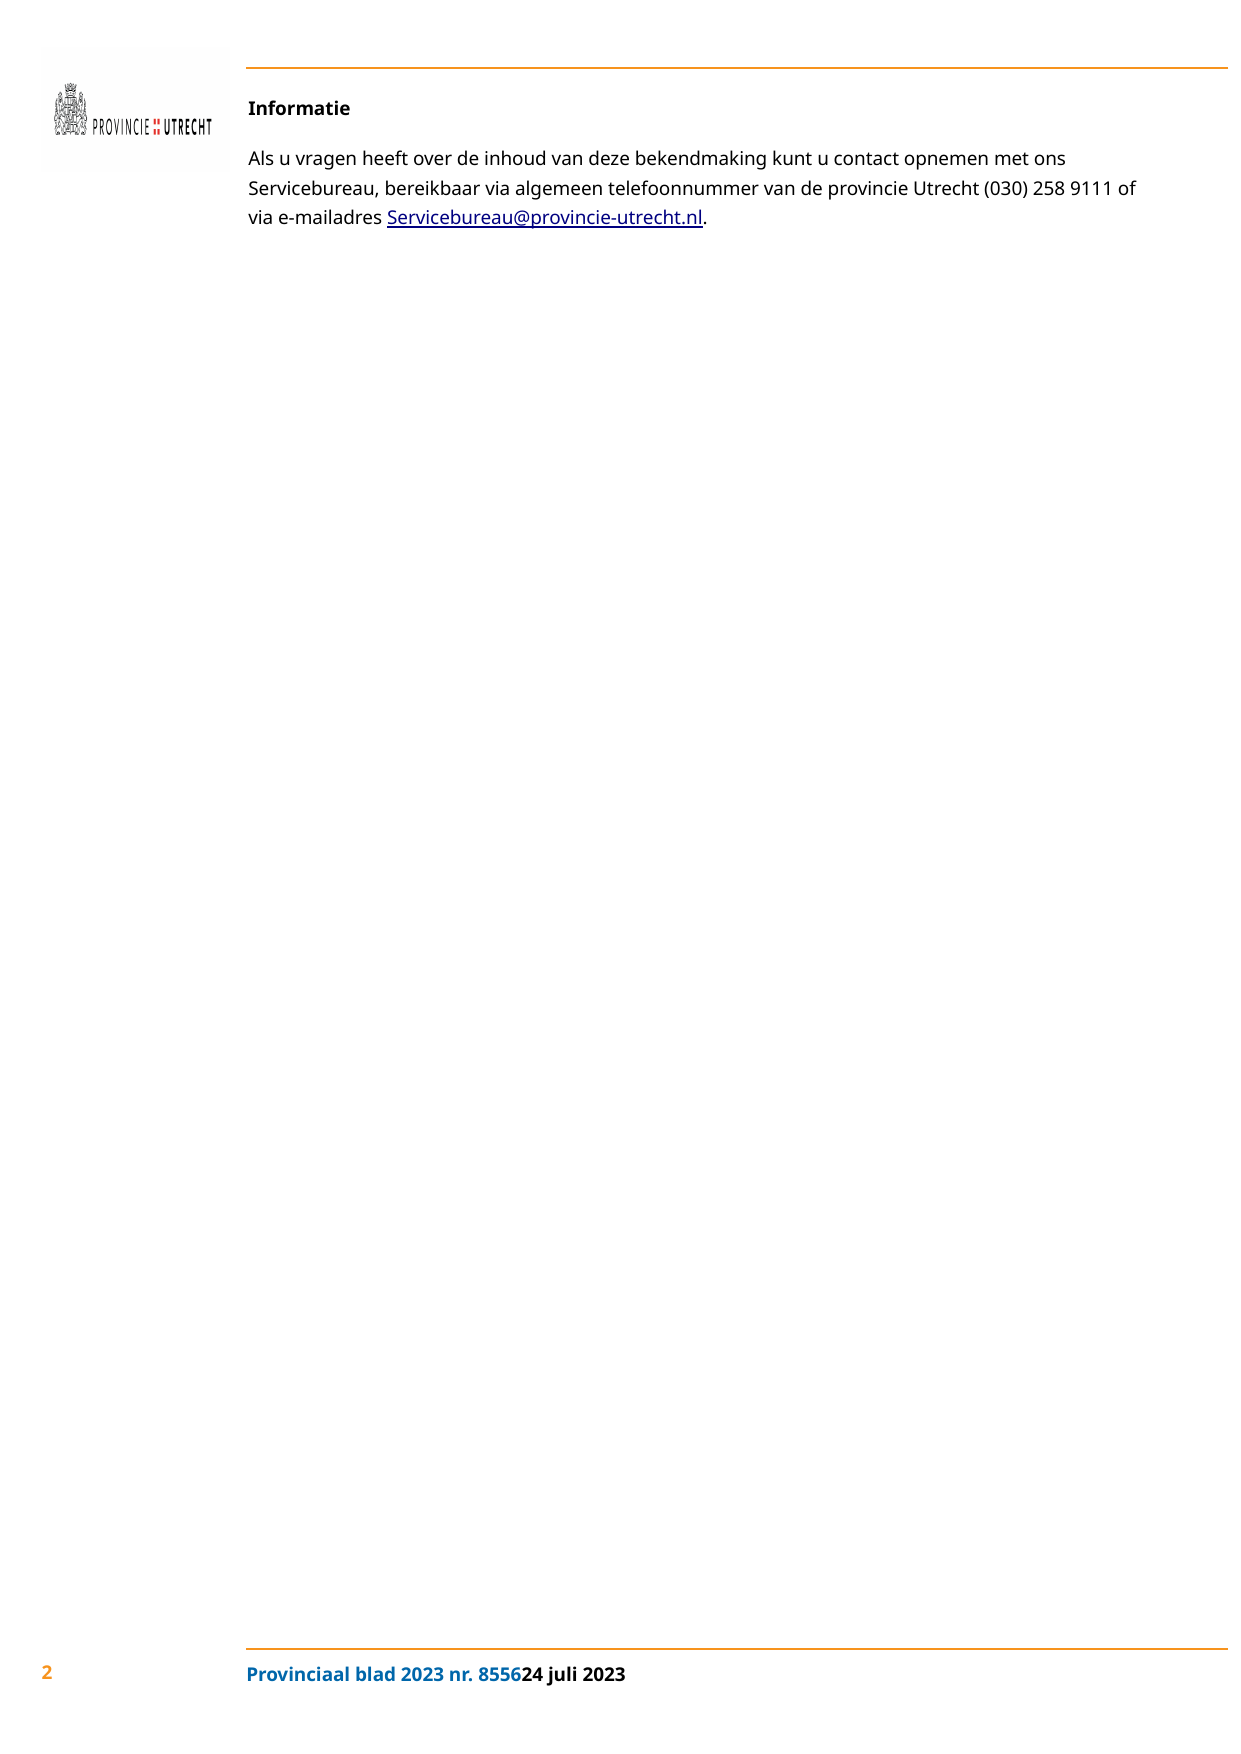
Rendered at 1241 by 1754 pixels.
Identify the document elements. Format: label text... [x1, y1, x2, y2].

text Als u vragen heeft over de inhoud van deze bekendmaking kunt u contact opnemen met ons Servicebureau, bereikbaar via algemeen telefoonnummer van de provincie Utrecht (030) 258 9111 of via e-mailadres Servicebureau@provincie-utrecht.nl. [248, 145, 1152, 230]
text Informatie [248, 95, 1152, 121]
picture [41, 47, 231, 172]
